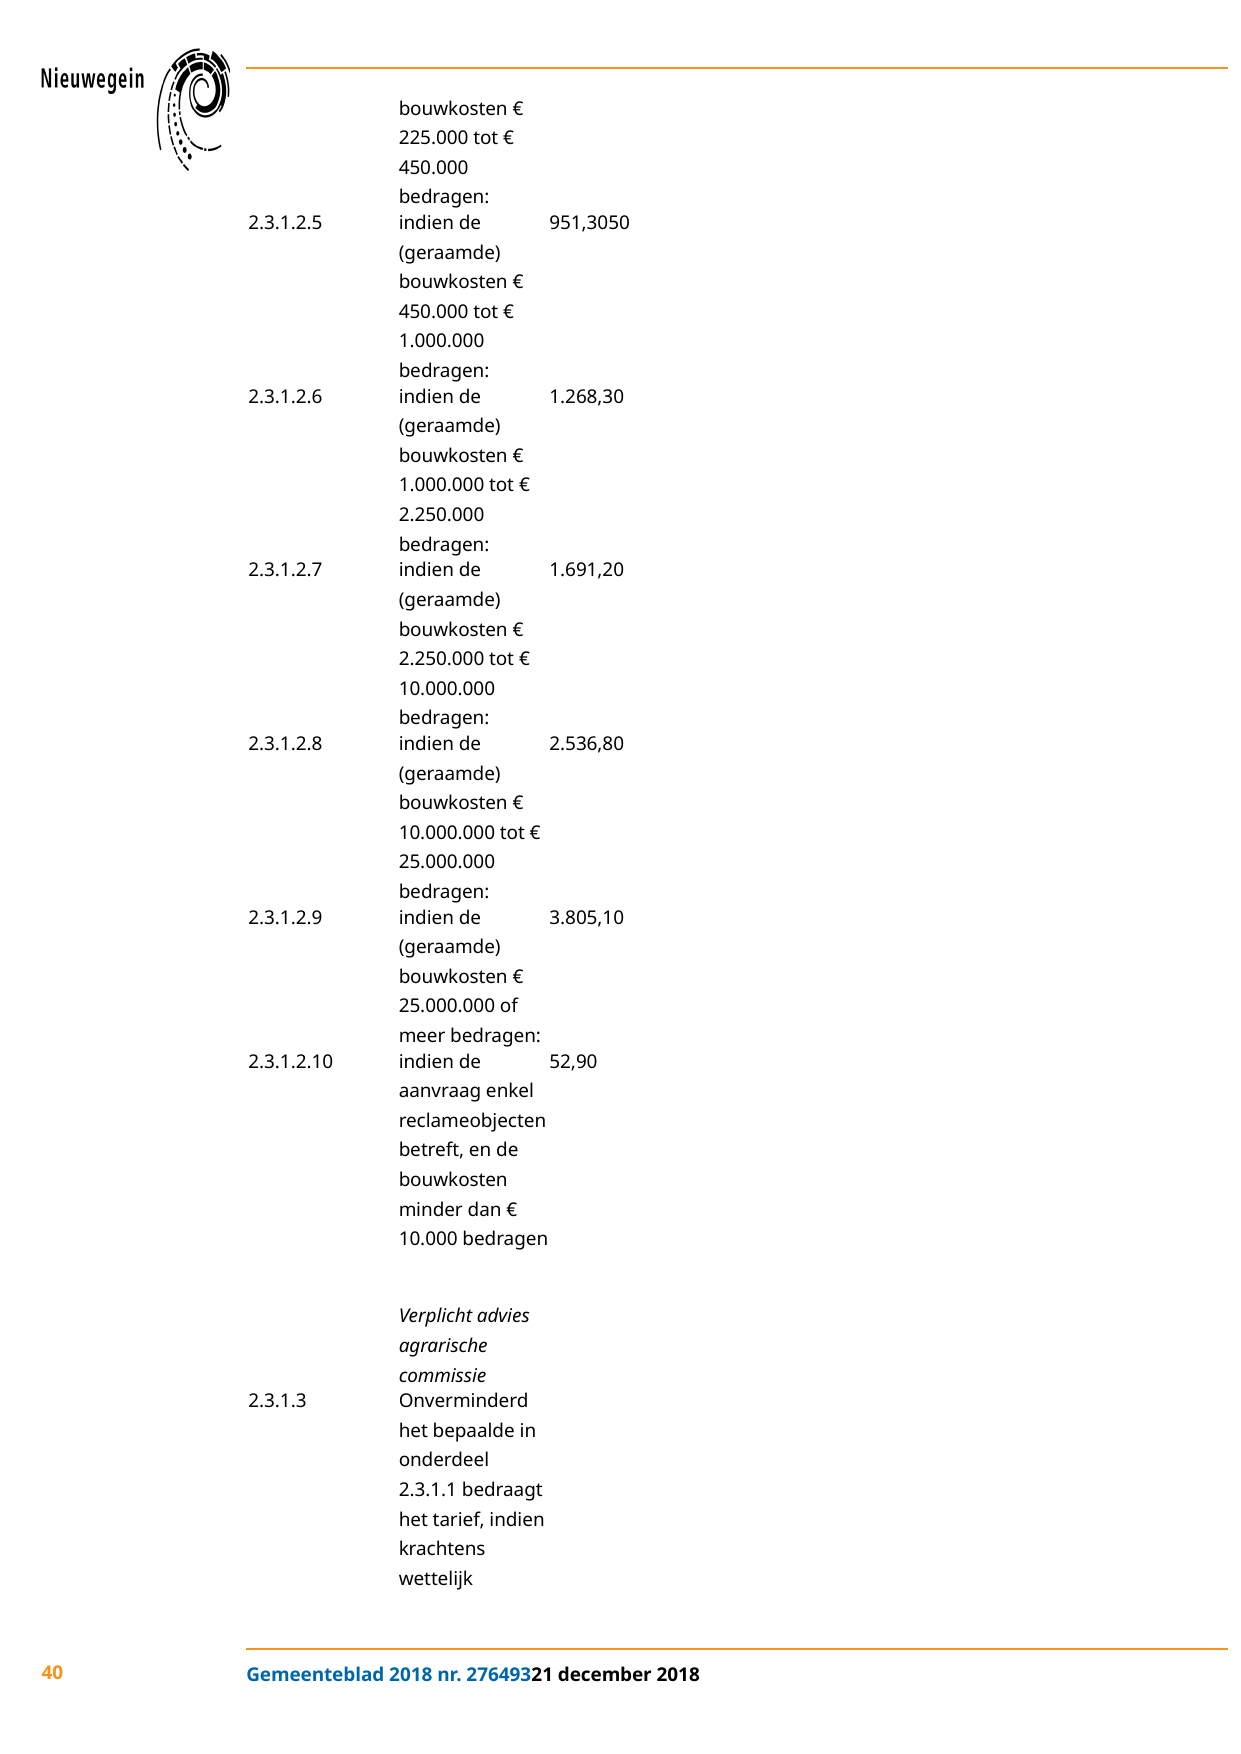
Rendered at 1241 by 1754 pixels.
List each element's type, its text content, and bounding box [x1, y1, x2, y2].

table_cell [248, 95, 398, 209]
table_cell 2.3.1.2.9 [248, 904, 398, 1048]
table_cell indien de (geraamde) bouwkosten € 10.000.000 tot € 25.000.000 bedragen: [399, 730, 549, 904]
table_cell indien de (geraamde) bouwkosten € 2.250.000 tot € 10.000.000 bedragen: [399, 557, 549, 730]
table_cell indien de (geraamde) bouwkosten € 1.000.000 tot € 2.250.000 bedragen: [399, 383, 549, 557]
table_cell [549, 1277, 700, 1303]
table_cell [549, 1303, 700, 1387]
table_cell indien de aanvraag enkel reclameobjecten betreft, en de bouwkosten minder dan € 10.000 bedragen [399, 1048, 549, 1251]
table_cell [248, 1251, 398, 1277]
table_cell 2.3.1.2.6 [248, 383, 398, 557]
table_cell 3.805,10 [549, 904, 700, 1048]
table_cell Verplicht advies agrarische commissie [399, 1303, 549, 1387]
table_cell 2.3.1.3 [248, 1388, 398, 1591]
table_cell [399, 1251, 549, 1277]
table_cell [248, 1277, 398, 1303]
table_cell 52,90 [549, 1048, 700, 1251]
table_cell 1.268,30 [549, 383, 700, 557]
table_cell bouwkosten € 225.000 tot € 450.000 bedragen: [399, 95, 549, 209]
table_cell [549, 1251, 700, 1277]
table_cell [549, 1388, 700, 1591]
table_cell indien de (geraamde) bouwkosten € 25.000.000 of meer bedragen: [399, 904, 549, 1048]
table_cell [399, 1277, 549, 1303]
table_cell 1.691,20 [549, 557, 700, 730]
table_cell 951,3050 [549, 209, 700, 383]
table_cell 2.3.1.2.10 [248, 1048, 398, 1251]
table_cell 2.3.1.2.7 [248, 557, 398, 730]
table_cell [248, 1303, 398, 1387]
table_cell indien de (geraamde) bouwkosten € 450.000 tot € 1.000.000 bedragen: [399, 209, 549, 383]
table_cell 2.536,80 [549, 730, 700, 904]
table_cell 2.3.1.2.8 [248, 730, 398, 904]
picture [41, 47, 231, 172]
table_cell Onverminderd het bepaalde in onderdeel 2.3.1.1 bedraagt het tarief, indien krachtens wettelijk [399, 1388, 549, 1591]
table_cell [549, 95, 700, 209]
table_cell 2.3.1.2.5 [248, 209, 398, 383]
